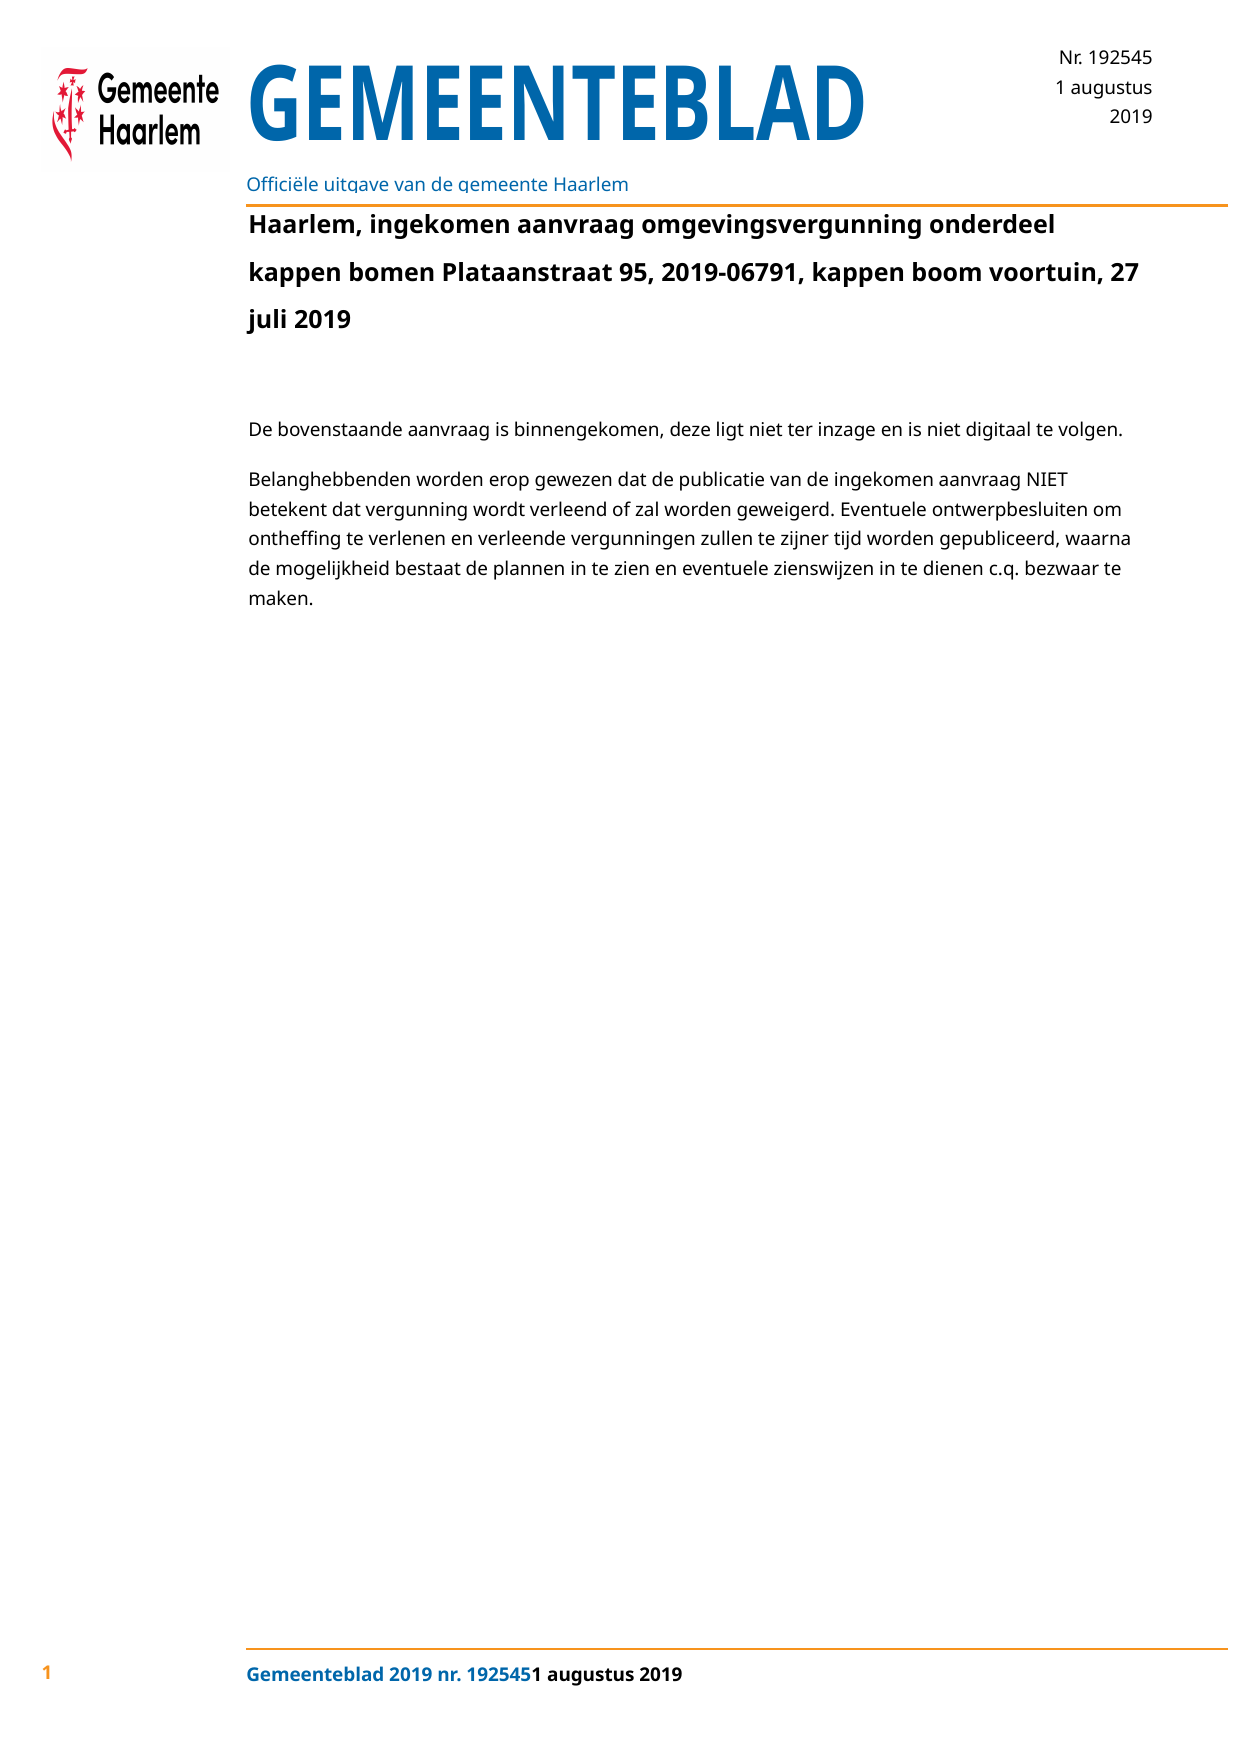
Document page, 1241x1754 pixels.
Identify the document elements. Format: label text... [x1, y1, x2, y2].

text De bovenstaande aanvraag is binnengekomen, deze ligt niet ter inzage en is niet digitaal te volgen. [248, 416, 1152, 442]
text Haarlem, ingekomen aanvraag omgevingsvergunning onderdeel kappen bomen Plataanstraat 95, 2019-06791, kappen boom voortuin, 27 juli 2019 [248, 207, 1152, 336]
text Belanghebbenden worden erop gewezen dat de publicatie van de ingekomen aanvraag NIET betekent dat vergunning wordt verleend of zal worden geweigerd. Eventuele ontwerpbesluiten om ontheffing te verlenen en verleende vergunningen zullen te zijner tijd worden gepubliceerd, waarna de mogelijkheid bestaat de plannen in te zien en eventuele zienswijzen in te dienen c.q. bezwaar te maken. [248, 466, 1152, 610]
picture [41, 47, 231, 172]
